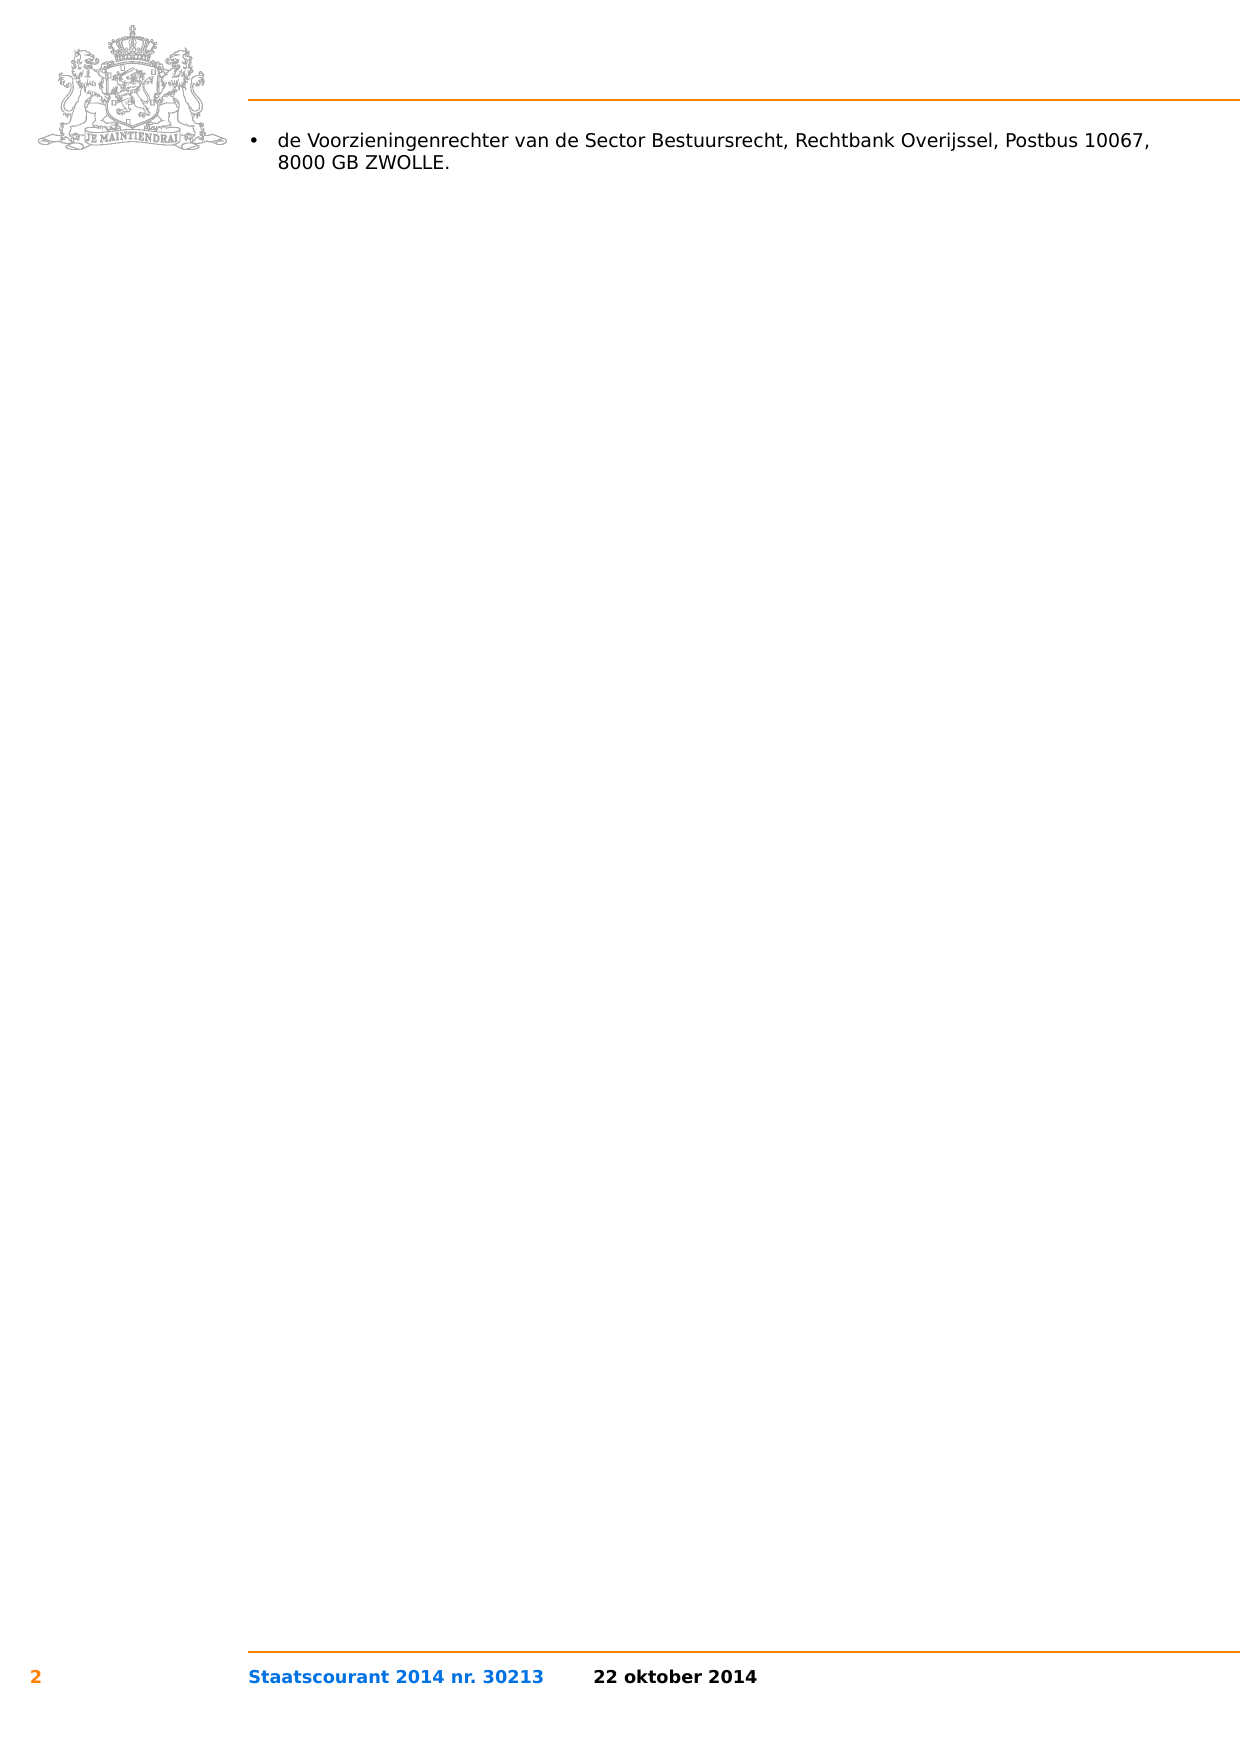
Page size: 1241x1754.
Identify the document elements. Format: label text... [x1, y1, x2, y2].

text • de Voorzieningenrechter van de Sector Bestuursrecht, Rechtbank Overijssel, Postbus 10067, 8000 GB ZWOLLE. [248, 130, 1163, 174]
picture [38, 25, 227, 150]
